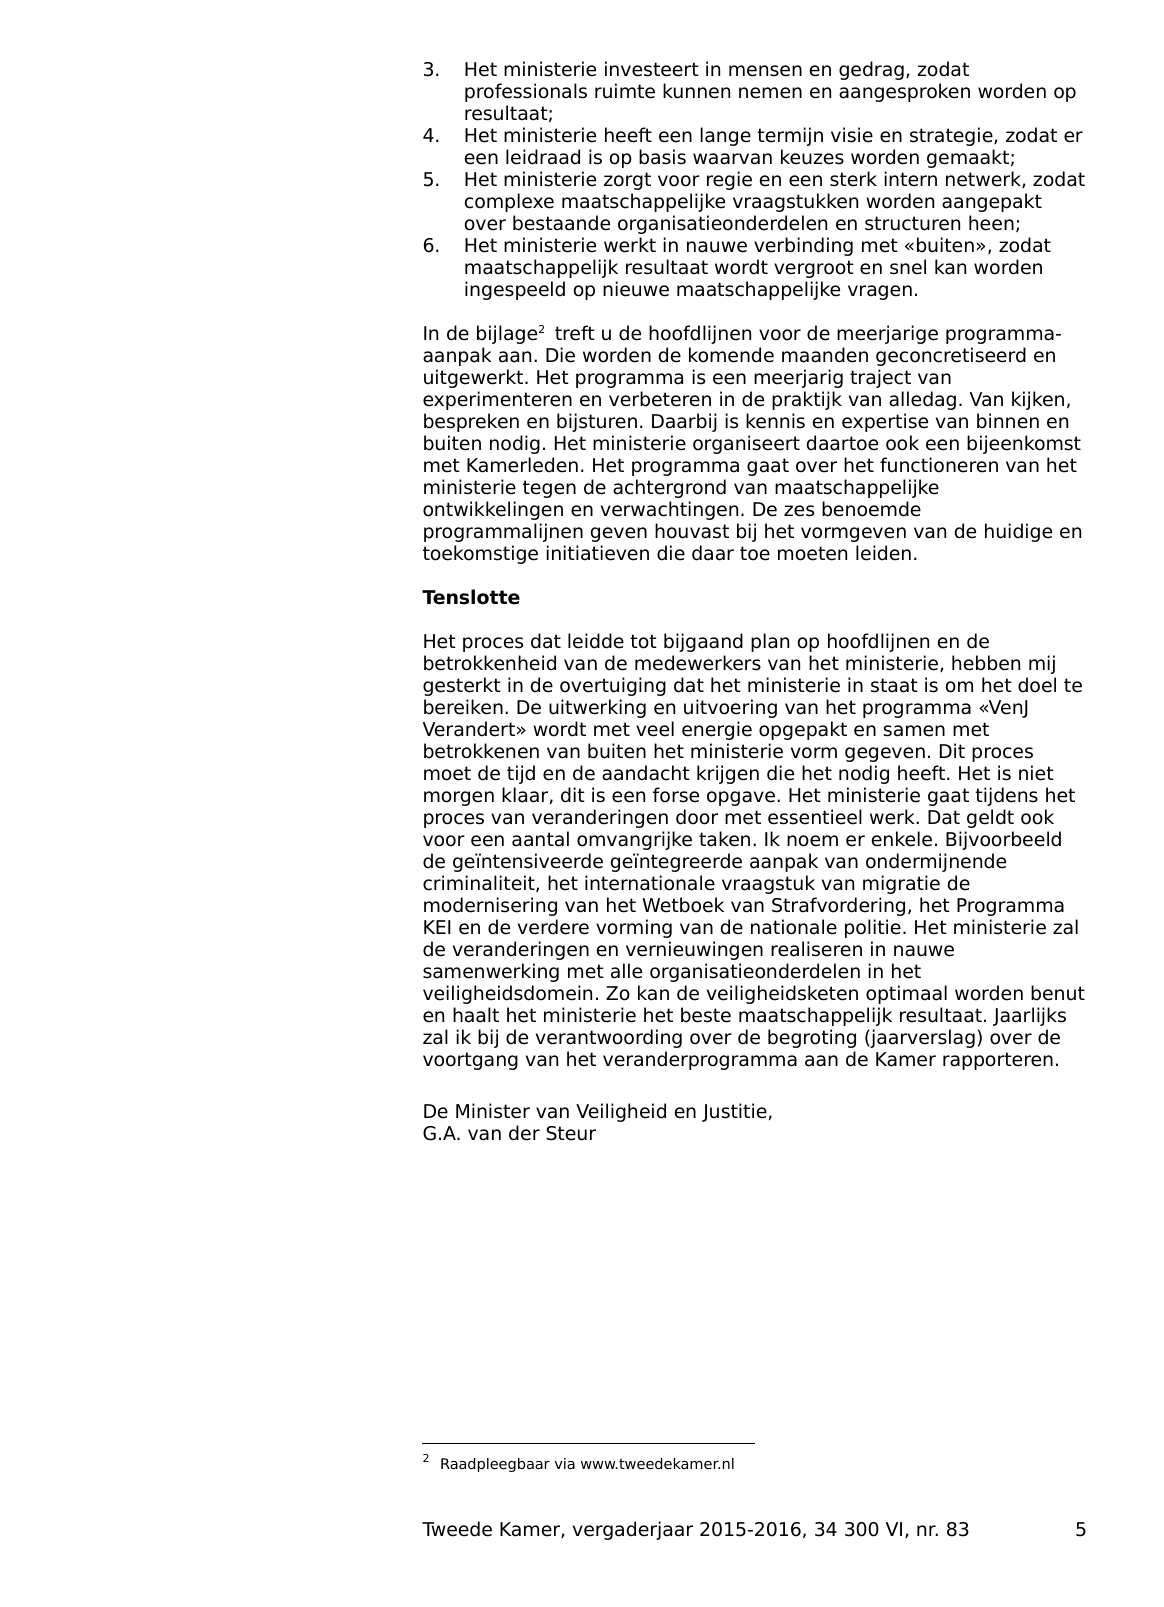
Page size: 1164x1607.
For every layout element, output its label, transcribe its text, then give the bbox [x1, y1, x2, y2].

text 5. Het ministerie zorgt voor regie en een sterk intern netwerk, zodat complexe maatschappelijke vraagstukken worden aangepakt over bestaande organisatieonderdelen en structuren heen; [422, 169, 1087, 235]
text Het proces dat leidde tot bijgaand plan op hoofdlijnen en de betrokkenheid van de medewerkers van het ministerie, hebben mij gesterkt in de overtuiging dat het ministerie in staat is om het doel te bereiken. De uitwerking en uitvoering van het programma «VenJ Verandert» wordt met veel energie opgepakt en samen met betrokkenen van buiten het ministerie vorm gegeven. Dit proces moet de tijd en de aandacht krijgen die het nodig heeft. Het is niet morgen klaar, dit is een forse opgave. Het ministerie gaat tijdens het proces van veranderingen door met essentieel werk. Dat geldt ook voor een aantal omvangrijke taken. Ik noem er enkele. Bijvoorbeeld de geïntensiveerde geïntegreerde aanpak van ondermijnende criminaliteit, het internationale vraagstuk van migratie de modernisering van het Wetboek van Strafvordering, het Programma KEI en de verdere vorming van de nationale politie. Het ministerie zal de veranderingen en vernieuwingen realiseren in nauwe samenwerking met alle organisatieonderdelen in het veiligheidsdomein. Zo kan de veiligheidsketen optimaal worden benut en haalt het ministerie het beste maatschappelijk resultaat. Jaarlijks zal ik bij de verantwoording over de begroting (jaarverslag) over de voortgang van het veranderprogramma aan de Kamer rapporteren. [422, 631, 1087, 1071]
text De Minister van Veiligheid en Justitie, G.A. van der Steur [422, 1101, 1087, 1145]
text 3. Het ministerie investeert in mensen en gedrag, zodat professionals ruimte kunnen nemen en aangesproken worden op resultaat; [422, 59, 1087, 125]
text Raadpleegbaar via www.tweedekamer.nl [422, 1452, 1087, 1474]
subtitle Tenslotte [422, 587, 1087, 609]
text 6. Het ministerie werkt in nauwe verbinding met «buiten», zodat maatschappelijk resultaat wordt vergroot en snel kan worden ingespeeld op nieuwe maatschappelijke vragen. [422, 235, 1087, 301]
text 4. Het ministerie heeft een lange termijn visie en strategie, zodat er een leidraad is op basis waarvan keuzes worden gemaakt; [422, 125, 1087, 169]
text In de bijlage treft u de hoofdlijnen voor de meerjarige programma-aanpak aan. Die worden de komende maanden geconcretiseerd en uitgewerkt. Het programma is een meerjarig traject van experimenteren en verbeteren in de praktijk van alledag. Van kijken, bespreken en bijsturen. Daarbij is kennis en expertise van binnen en buiten nodig. Het ministerie organiseert daartoe ook een bijeenkomst met Kamerleden. Het programma gaat over het functioneren van het ministerie tegen de achtergrond van maatschappelijke ontwikkelingen en verwachtingen. De zes benoemde programmalijnen geven houvast bij het vormgeven van de huidige en toekomstige initiatieven die daar toe moeten leiden. [422, 323, 1087, 565]
